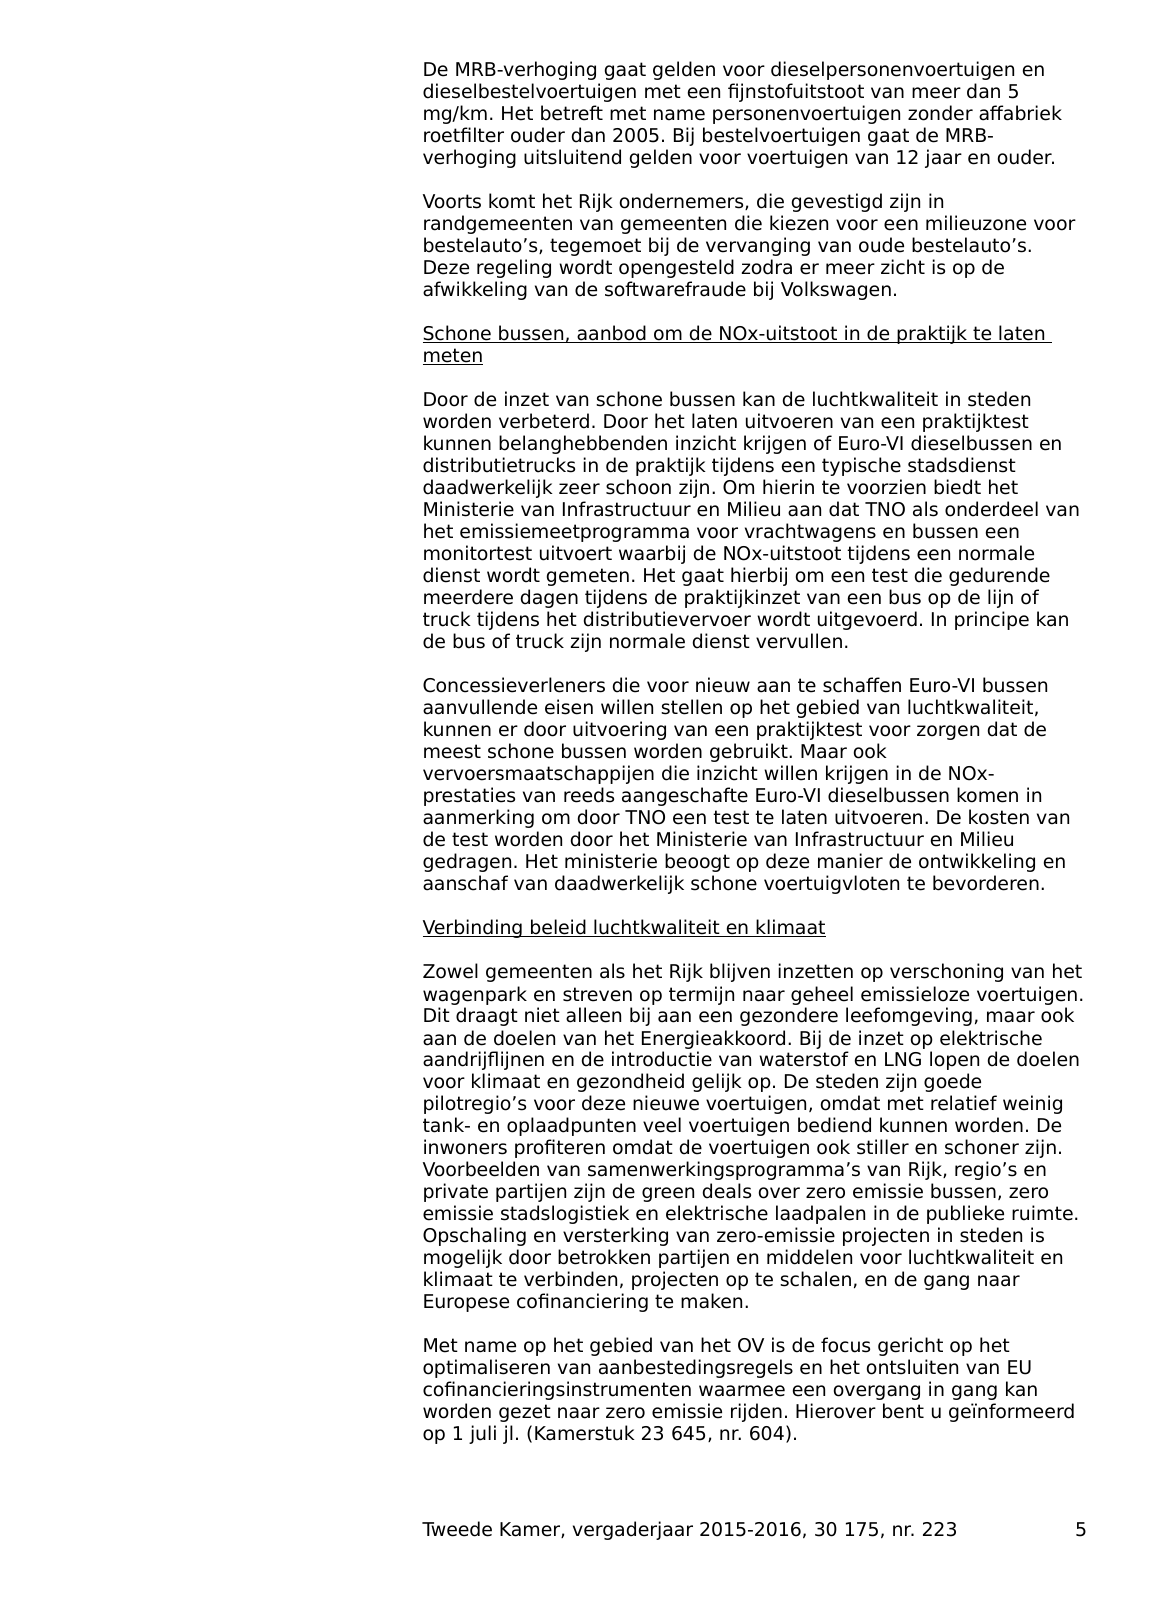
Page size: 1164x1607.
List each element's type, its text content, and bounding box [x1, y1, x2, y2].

subtitle Schone bussen, aanbod om de NOx-uitstoot in de praktijk te laten meten [422, 323, 1087, 367]
text Concessieverleners die voor nieuw aan te schaffen Euro-VI bussen aanvullende eisen willen stellen op het gebied van luchtkwaliteit, kunnen er door uitvoering van een praktijktest voor zorgen dat de meest schone bussen worden gebruikt. Maar ook vervoersmaatschappijen die inzicht willen krijgen in de NOx-prestaties van reeds aangeschafte Euro-VI dieselbussen komen in aanmerking om door TNO een test te laten uitvoeren. De kosten van de test worden door het Ministerie van Infrastructuur en Milieu gedragen. Het ministerie beoogt op deze manier de ontwikkeling en aanschaf van daadwerkelijk schone voertuigvloten te bevorderen. [422, 675, 1087, 895]
subtitle Verbinding beleid luchtkwaliteit en klimaat [422, 917, 1087, 939]
text Zowel gemeenten als het Rijk blijven inzetten op verschoning van het wagenpark en streven op termijn naar geheel emissieloze voertuigen. Dit draagt niet alleen bij aan een gezondere leefomgeving, maar ook aan de doelen van het Energieakkoord. Bij de inzet op elektrische aandrijflijnen en de introductie van waterstof en LNG lopen de doelen voor klimaat en gezondheid gelijk op. De steden zijn goede pilotregio’s voor deze nieuwe voertuigen, omdat met relatief weinig tank- en oplaadpunten veel voertuigen bediend kunnen worden. De inwoners profiteren omdat de voertuigen ook stiller en schoner zijn. Voorbeelden van samenwerkingsprogramma’s van Rijk, regio’s en private partijen zijn de green deals over zero emissie bussen, zero emissie stadslogistiek en elektrische laadpalen in de publieke ruimte. Opschaling en versterking van zero-emissie projecten in steden is mogelijk door betrokken partijen en middelen voor luchtkwaliteit en klimaat te verbinden, projecten op te schalen, en de gang naar Europese cofinanciering te maken. [422, 961, 1087, 1313]
text Door de inzet van schone bussen kan de luchtkwaliteit in steden worden verbeterd. Door het laten uitvoeren van een praktijktest kunnen belanghebbenden inzicht krijgen of Euro-VI dieselbussen en distributietrucks in de praktijk tijdens een typische stadsdienst daadwerkelijk zeer schoon zijn. Om hierin te voorzien biedt het Ministerie van Infrastructuur en Milieu aan dat TNO als onderdeel van het emissiemeetprogramma voor vrachtwagens en bussen een monitortest uitvoert waarbij de NOx-uitstoot tijdens een normale dienst wordt gemeten. Het gaat hierbij om een test die gedurende meerdere dagen tijdens de praktijkinzet van een bus op de lijn of truck tijdens het distributievervoer wordt uitgevoerd. In principe kan de bus of truck zijn normale dienst vervullen. [422, 389, 1087, 653]
text De MRB-verhoging gaat gelden voor dieselpersonenvoertuigen en dieselbestelvoertuigen met een fijnstofuitstoot van meer dan 5 mg/km. Het betreft met name personenvoertuigen zonder affabriek roetfilter ouder dan 2005. Bij bestelvoertuigen gaat de MRB-verhoging uitsluitend gelden voor voertuigen van 12 jaar en ouder. [422, 59, 1087, 169]
text Met name op het gebied van het OV is de focus gericht op het optimaliseren van aanbestedingsregels en het ontsluiten van EU cofinancieringsinstrumenten waarmee een overgang in gang kan worden gezet naar zero emissie rijden. Hierover bent u geïnformeerd op 1 juli jl. (Kamerstuk 23 645, nr. 604). [422, 1335, 1087, 1445]
text Voorts komt het Rijk ondernemers, die gevestigd zijn in randgemeenten van gemeenten die kiezen voor een milieuzone voor bestelauto’s, tegemoet bij de vervanging van oude bestelauto’s. Deze regeling wordt opengesteld zodra er meer zicht is op de afwikkeling van de softwarefraude bij Volkswagen. [422, 191, 1087, 301]
